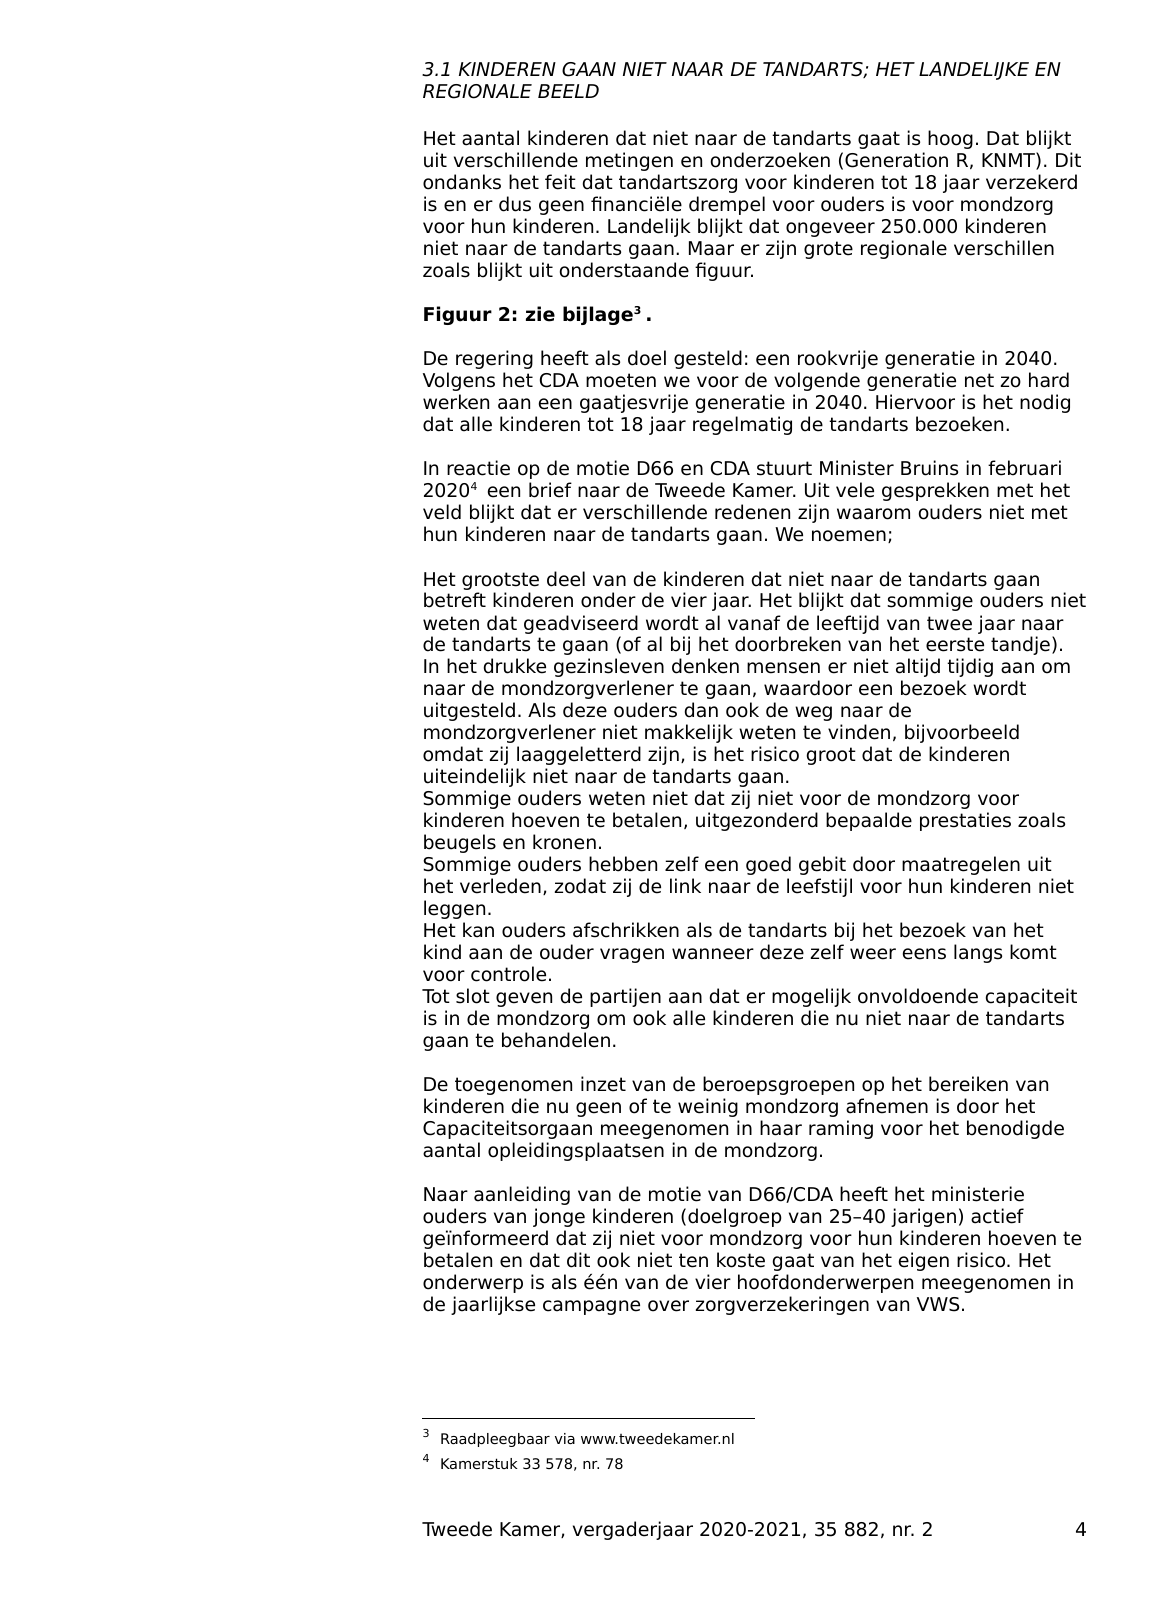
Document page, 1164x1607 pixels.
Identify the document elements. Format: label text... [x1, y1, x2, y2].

text Sommige ouders hebben zelf een goed gebit door maatregelen uit het verleden, zodat zij de link naar de leefstijl voor hun kinderen niet leggen. [422, 854, 1087, 920]
text Kamerstuk 33 578, nr. 78 [422, 1452, 1087, 1474]
text In reactie op de motie D66 en CDA stuurt Minister Bruins in februari 2020 een brief naar de Tweede Kamer. Uit vele gesprekken met het veld blijkt dat er verschillende redenen zijn waarom ouders niet met hun kinderen naar de tandarts gaan. We noemen; [422, 458, 1087, 546]
text Sommige ouders weten niet dat zij niet voor de mondzorg voor kinderen hoeven te betalen, uitgezonderd bepaalde prestaties zoals beugels en kronen. [422, 788, 1087, 854]
text Het grootste deel van de kinderen dat niet naar de tandarts gaan betreft kinderen onder de vier jaar. Het blijkt dat sommige ouders niet weten dat geadviseerd wordt al vanaf de leeftijd van twee jaar naar de tandarts te gaan (of al bij het doorbreken van het eerste tandje). [422, 568, 1087, 656]
text Figuur 2: zie bijlage. [422, 304, 1087, 326]
text Raadpleegbaar via www.tweedekamer.nl [422, 1427, 1087, 1449]
text Tot slot geven de partijen aan dat er mogelijk onvoldoende capaciteit is in de mondzorg om ook alle kinderen die nu niet naar de tandarts gaan te behandelen. [422, 986, 1087, 1052]
text De regering heeft als doel gesteld: een rookvrije generatie in 2040. Volgens het CDA moeten we voor de volgende generatie net zo hard werken aan een gaatjesvrije generatie in 2040. Hiervoor is het nodig dat alle kinderen tot 18 jaar regelmatig de tandarts bezoeken. [422, 348, 1087, 436]
subtitle 3.1 KINDEREN GAAN NIET NAAR DE TANDARTS; HET LANDELIJKE EN REGIONALE BEELD [422, 59, 1087, 103]
text Het aantal kinderen dat niet naar de tandarts gaat is hoog. Dat blijkt uit verschillende metingen en onderzoeken (Generation R, KNMT). Dit ondanks het feit dat tandartszorg voor kinderen tot 18 jaar verzekerd is en er dus geen financiële drempel voor ouders is voor mondzorg voor hun kinderen. Landelijk blijkt dat ongeveer 250.000 kinderen niet naar de tandarts gaan. Maar er zijn grote regionale verschillen zoals blijkt uit onderstaande figuur. [422, 128, 1087, 282]
text Het kan ouders afschrikken als de tandarts bij het bezoek van het kind aan de ouder vragen wanneer deze zelf weer eens langs komt voor controle. [422, 920, 1087, 986]
text Naar aanleiding van de motie van D66/CDA heeft het ministerie ouders van jonge kinderen (doelgroep van 25–40 jarigen) actief geïnformeerd dat zij niet voor mondzorg voor hun kinderen hoeven te betalen en dat dit ook niet ten koste gaat van het eigen risico. Het onderwerp is als één van de vier hoofdonderwerpen meegenomen in de jaarlijkse campagne over zorgverzekeringen van VWS. [422, 1184, 1087, 1316]
text In het drukke gezinsleven denken mensen er niet altijd tijdig aan om naar de mondzorgverlener te gaan, waardoor een bezoek wordt uitgesteld. Als deze ouders dan ook de weg naar de mondzorgverlener niet makkelijk weten te vinden, bijvoorbeeld omdat zij laaggeletterd zijn, is het risico groot dat de kinderen uiteindelijk niet naar de tandarts gaan. [422, 656, 1087, 788]
text De toegenomen inzet van de beroepsgroepen op het bereiken van kinderen die nu geen of te weinig mondzorg afnemen is door het Capaciteitsorgaan meegenomen in haar raming voor het benodigde aantal opleidingsplaatsen in de mondzorg. [422, 1074, 1087, 1162]
